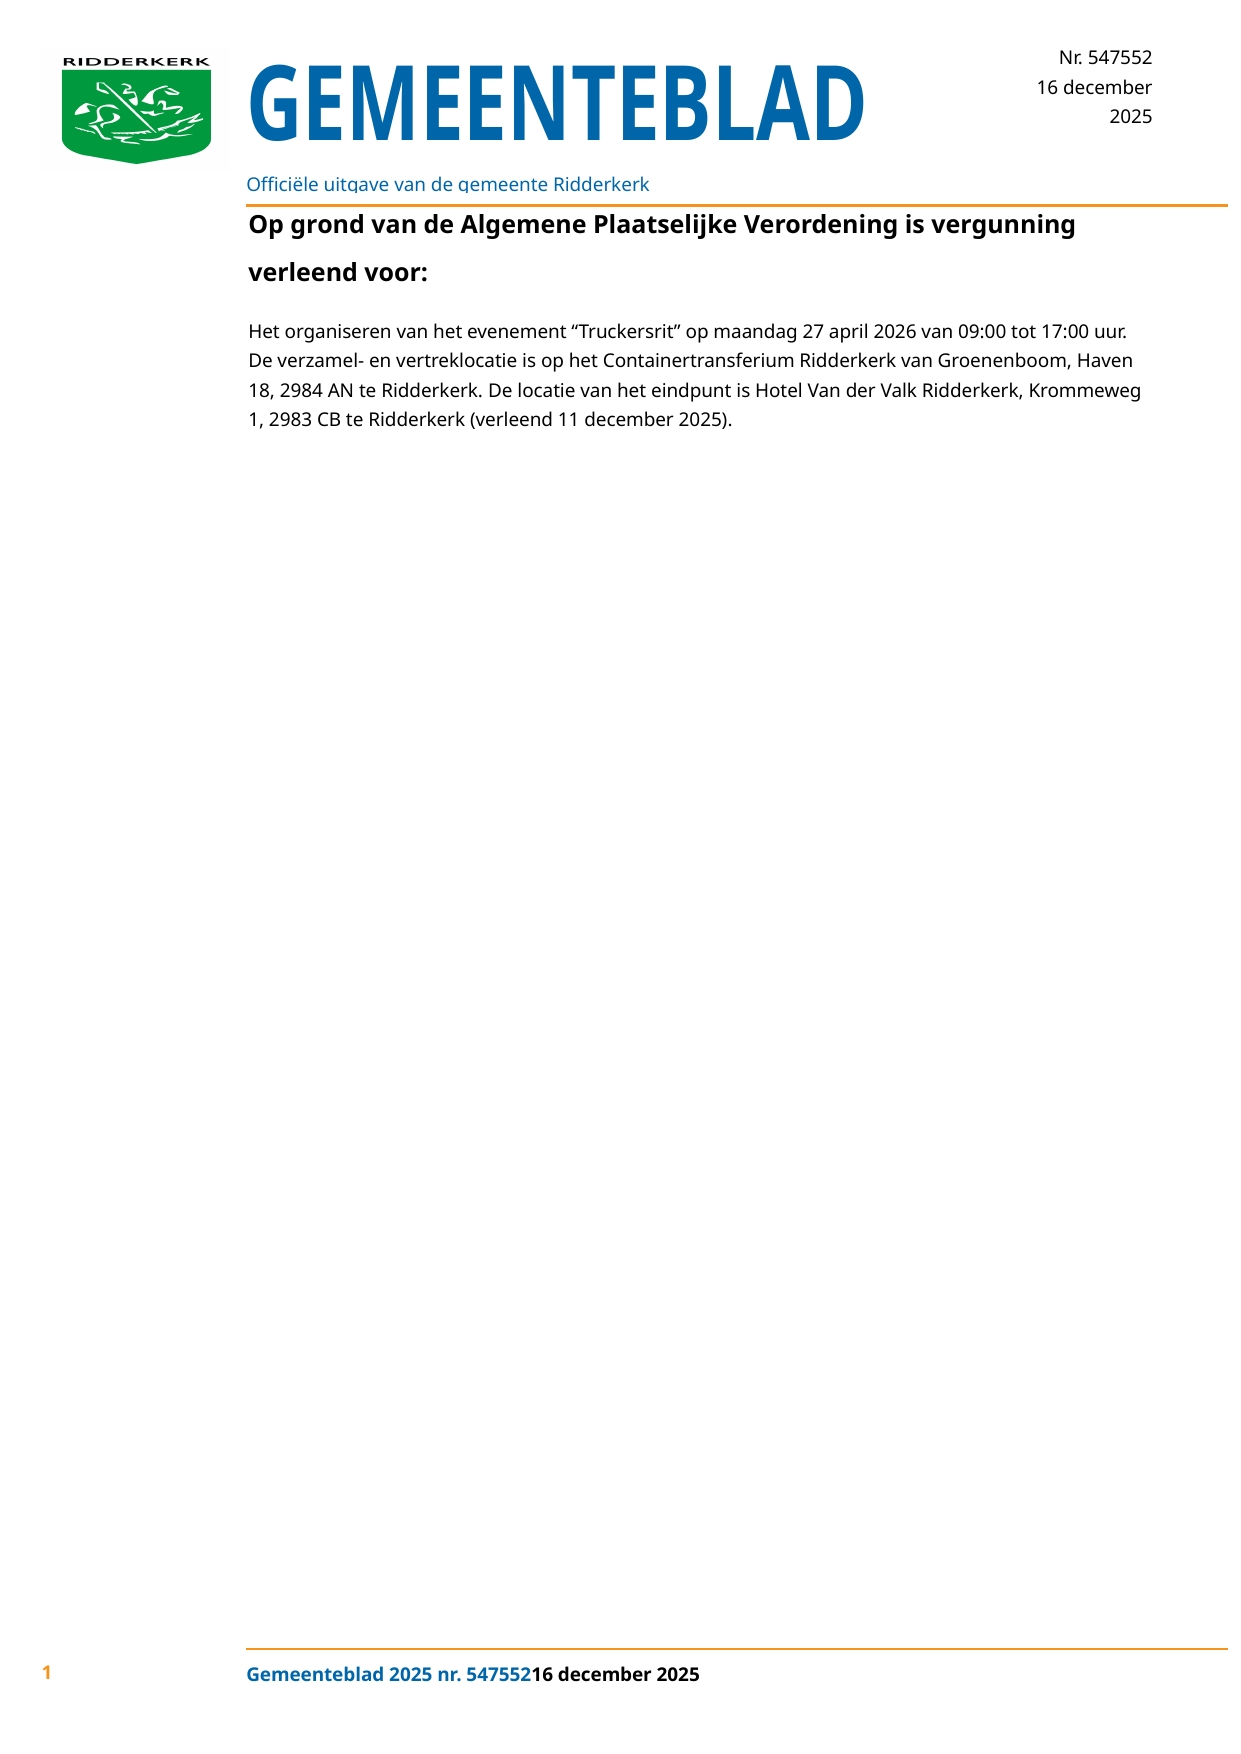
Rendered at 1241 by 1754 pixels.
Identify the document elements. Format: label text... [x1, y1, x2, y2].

picture [41, 47, 231, 172]
text Op grond van de Algemene Plaatselijke Verordening is vergunning verleend voor: [248, 207, 1152, 288]
text Het organiseren van het evenement “Truckersrit” op maandag 27 april 2026 van 09:00 tot 17:00 uur. De verzamel- en vertreklocatie is op het Containertransferium Ridderkerk van Groenenboom, Haven 18, 2984 AN te Ridderkerk. De locatie van het eindpunt is Hotel Van der Valk Ridderkerk, Krommeweg 1, 2983 CB te Ridderkerk (verleend 11 december 2025). [248, 318, 1152, 432]
